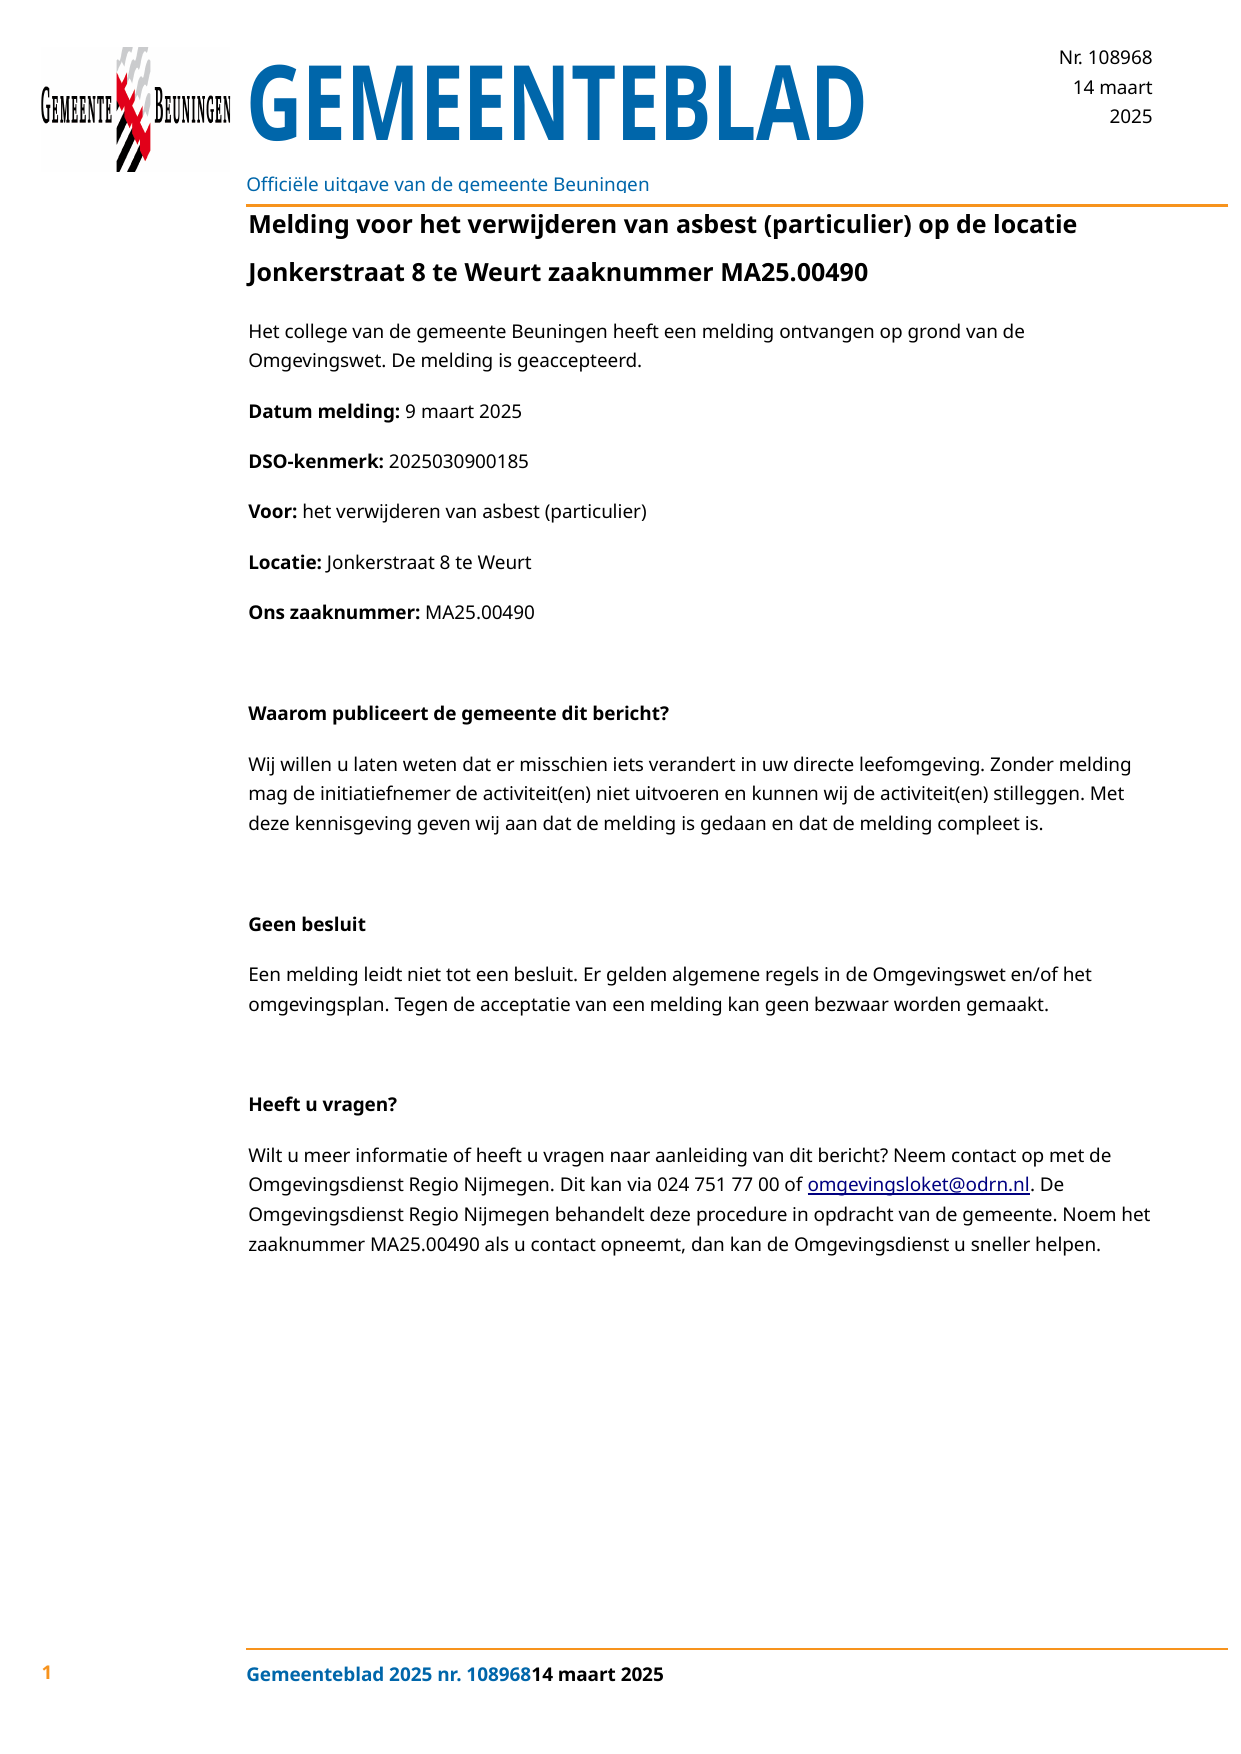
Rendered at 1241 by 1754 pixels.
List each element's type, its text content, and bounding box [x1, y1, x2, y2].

picture [41, 47, 231, 172]
text Het college van de gemeente Beuningen heeft een melding ontvangen op grond van de Omgevingswet. De melding is geaccepteerd. [248, 318, 1152, 373]
text Locatie: Jonkerstraat 8 te Weurt [248, 549, 1152, 575]
text Geen besluit [248, 911, 1152, 937]
text Voor: het verwijderen van asbest (particulier) [248, 499, 1152, 524]
text Wilt u meer informatie of heeft u vragen naar aanleiding van dit bericht? Neem contact op met de Omgevingsdienst Regio Nijmegen. Dit kan via 024 751 77 00 of omgevingsloket@odrn.nl. De Omgevingsdienst Regio Nijmegen behandelt deze procedure in opdracht van de gemeente. Noem het zaaknummer MA25.00490 als u contact opneemt, dan kan de Omgevingsdienst u sneller helpen. [248, 1142, 1152, 1257]
text Waarom publiceert de gemeente dit bericht? [248, 700, 1152, 726]
text Melding voor het verwijderen van asbest (particulier) op de locatie Jonkerstraat 8 te Weurt zaaknummer MA25.00490 [248, 207, 1152, 288]
text Wij willen u laten weten dat er misschien iets verandert in uw directe leefomgeving. Zonder melding mag de initiatiefnemer de activiteit(en) niet uitvoeren en kunnen wij de activiteit(en) stilleggen. Met deze kennisgeving geven wij aan dat de melding is gedaan en dat de melding compleet is. [248, 751, 1152, 836]
text DSO-kenmerk: 2025030900185 [248, 448, 1152, 474]
text Ons zaaknummer: MA25.00490 [248, 599, 1152, 625]
text Heeft u vragen? [248, 1092, 1152, 1117]
text Een melding leidt niet tot een besluit. Er gelden algemene regels in de Omgevingswet en/of het omgevingsplan. Tegen de acceptatie van een melding kan geen bezwaar worden gemaakt. [248, 961, 1152, 1017]
text Datum melding: 9 maart 2025 [248, 398, 1152, 424]
